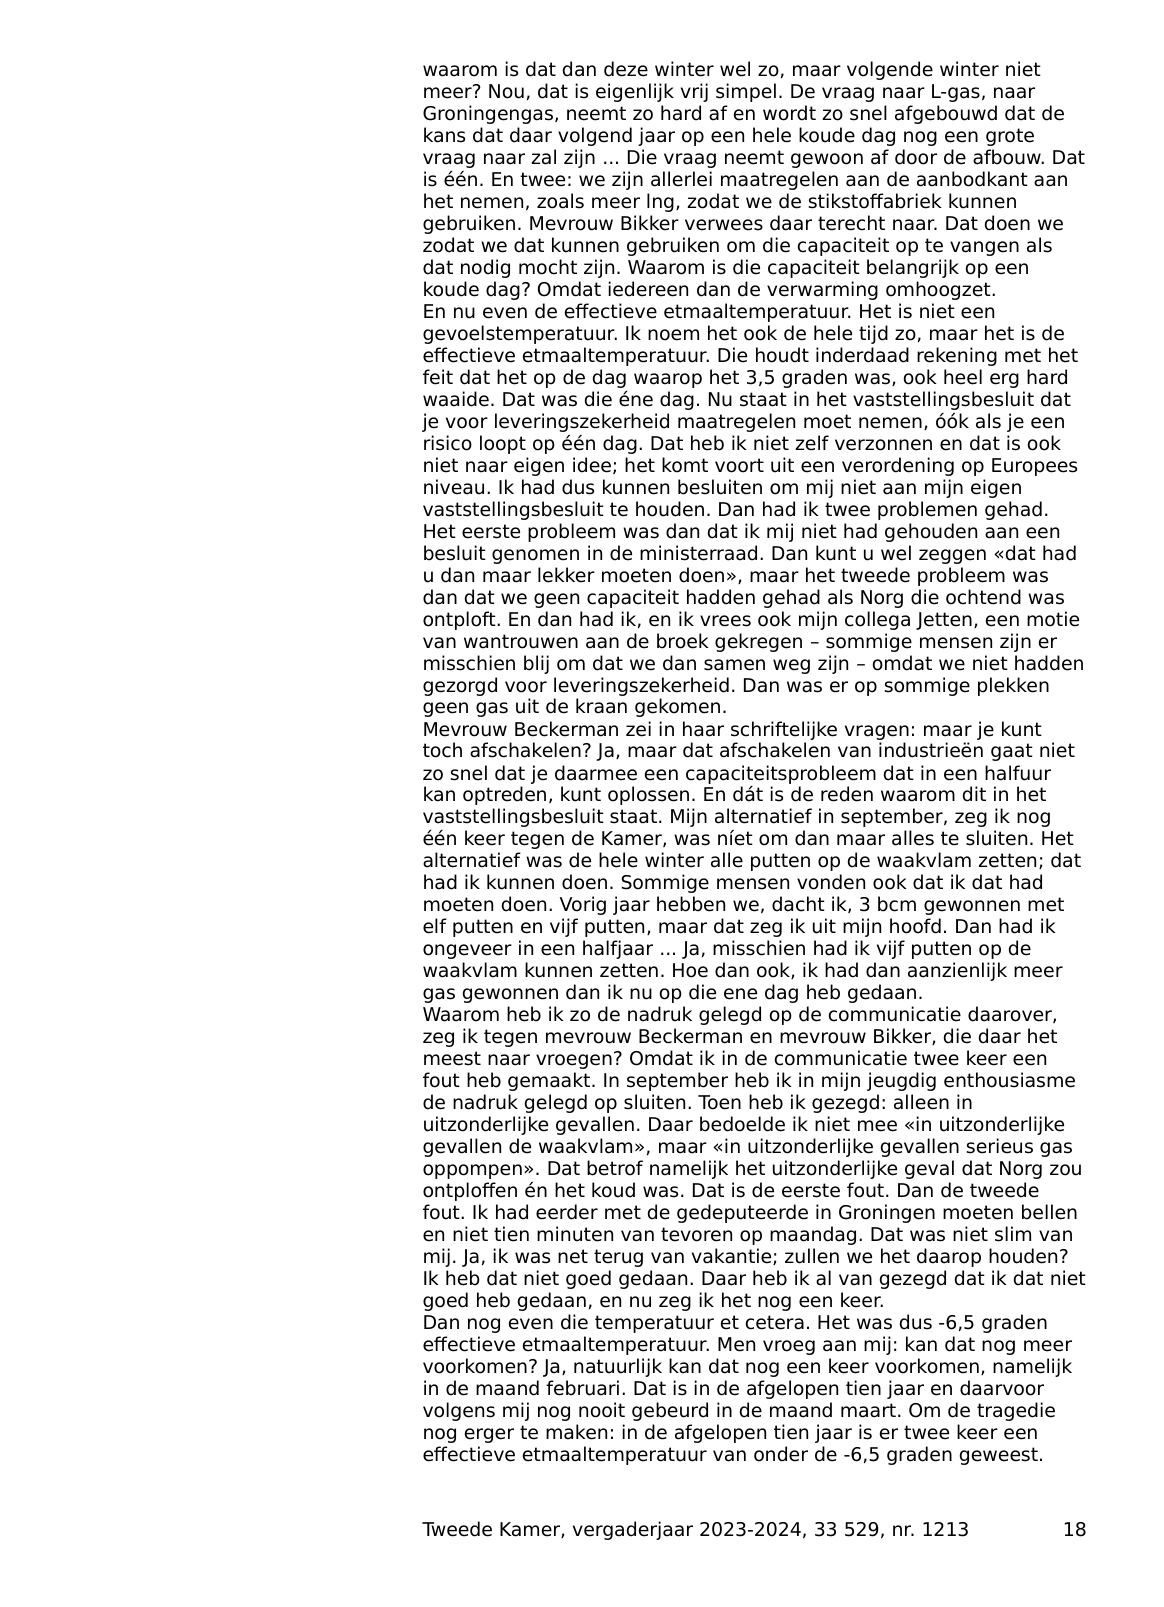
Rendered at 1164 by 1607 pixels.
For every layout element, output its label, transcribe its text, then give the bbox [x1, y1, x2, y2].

text Waarom heb ik zo de nadruk gelegd op de communicatie daarover, zeg ik tegen mevrouw Beckerman en mevrouw Bikker, die daar het meest naar vroegen? Omdat ik in de communicatie twee keer een fout heb gemaakt. In september heb ik in mijn jeugdig enthousiasme de nadruk gelegd op sluiten. Toen heb ik gezegd: alleen in uitzonderlijke gevallen. Daar bedoelde ik niet mee «in uitzonderlijke gevallen de waakvlam», maar «in uitzonderlijke gevallen serieus gas oppompen». Dat betrof namelijk het uitzonderlijke geval dat Norg zou ontploffen én het koud was. Dat is de eerste fout. Dan de tweede fout. Ik had eerder met de gedeputeerde in Groningen moeten bellen en niet tien minuten van tevoren op maandag. Dat was niet slim van mij. Ja, ik was net terug van vakantie; zullen we het daarop houden? Ik heb dat niet goed gedaan. Daar heb ik al van gezegd dat ik dat niet goed heb gedaan, en nu zeg ik het nog een keer. [422, 1004, 1087, 1312]
text Dan nog even die temperatuur et cetera. Het was dus -6,5 graden effectieve etmaaltemperatuur. Men vroeg aan mij: kan dat nog meer voorkomen? Ja, natuurlijk kan dat nog een keer voorkomen, namelijk in de maand februari. Dat is in de afgelopen tien jaar en daarvoor volgens mij nog nooit gebeurd in de maand maart. Om de tragedie nog erger te maken: in de afgelopen tien jaar is er twee keer een effectieve etmaaltemperatuur van onder de -6,5 graden geweest. [422, 1312, 1087, 1466]
text En nu even de effectieve etmaaltemperatuur. Het is niet een gevoelstemperatuur. Ik noem het ook de hele tijd zo, maar het is de effectieve etmaaltemperatuur. Die houdt inderdaad rekening met het feit dat het op de dag waarop het 3,5 graden was, ook heel erg hard waaide. Dat was die éne dag. Nu staat in het vaststellingsbesluit dat je voor leveringszekerheid maatregelen moet nemen, óók als je een risico loopt op één dag. Dat heb ik niet zelf verzonnen en dat is ook niet naar eigen idee; het komt voort uit een verordening op Europees niveau. Ik had dus kunnen besluiten om mij niet aan mijn eigen vaststellingsbesluit te houden. Dan had ik twee problemen gehad. Het eerste probleem was dan dat ik mij niet had gehouden aan een besluit genomen in de ministerraad. Dan kunt u wel zeggen «dat had u dan maar lekker moeten doen», maar het tweede probleem was dan dat we geen capaciteit hadden gehad als Norg die ochtend was ontploft. En dan had ik, en ik vrees ook mijn collega Jetten, een motie van wantrouwen aan de broek gekregen – sommige mensen zijn er misschien blij om dat we dan samen weg zijn – omdat we niet hadden gezorgd voor leveringszekerheid. Dan was er op sommige plekken geen gas uit de kraan gekomen. [422, 301, 1087, 718]
text Mevrouw Beckerman zei in haar schriftelijke vragen: maar je kunt toch afschakelen? Ja, maar dat afschakelen van industrieën gaat niet zo snel dat je daarmee een capaciteitsprobleem dat in een halfuur kan optreden, kunt oplossen. En dát is de reden waarom dit in het vaststellingsbesluit staat. Mijn alternatief in september, zeg ik nog één keer tegen de Kamer, was níet om dan maar alles te sluiten. Het alternatief was de hele winter alle putten op de waakvlam zetten; dat had ik kunnen doen. Sommige mensen vonden ook dat ik dat had moeten doen. Vorig jaar hebben we, dacht ik, 3 bcm gewonnen met elf putten en vijf putten, maar dat zeg ik uit mijn hoofd. Dan had ik ongeveer in een halfjaar ... Ja, misschien had ik vijf putten op de waakvlam kunnen zetten. Hoe dan ook, ik had dan aanzienlijk meer gas gewonnen dan ik nu op die ene dag heb gedaan. [422, 718, 1087, 1004]
text waarom is dat dan deze winter wel zo, maar volgende winter niet meer? Nou, dat is eigenlijk vrij simpel. De vraag naar L-gas, naar Groningengas, neemt zo hard af en wordt zo snel afgebouwd dat de kans dat daar volgend jaar op een hele koude dag nog een grote vraag naar zal zijn ... Die vraag neemt gewoon af door de afbouw. Dat is één. En twee: we zijn allerlei maatregelen aan de aanbodkant aan het nemen, zoals meer lng, zodat we de stikstoffabriek kunnen gebruiken. Mevrouw Bikker verwees daar terecht naar. Dat doen we zodat we dat kunnen gebruiken om die capaciteit op te vangen als dat nodig mocht zijn. Waarom is die capaciteit belangrijk op een koude dag? Omdat iedereen dan de verwarming omhoogzet. [422, 59, 1087, 301]
